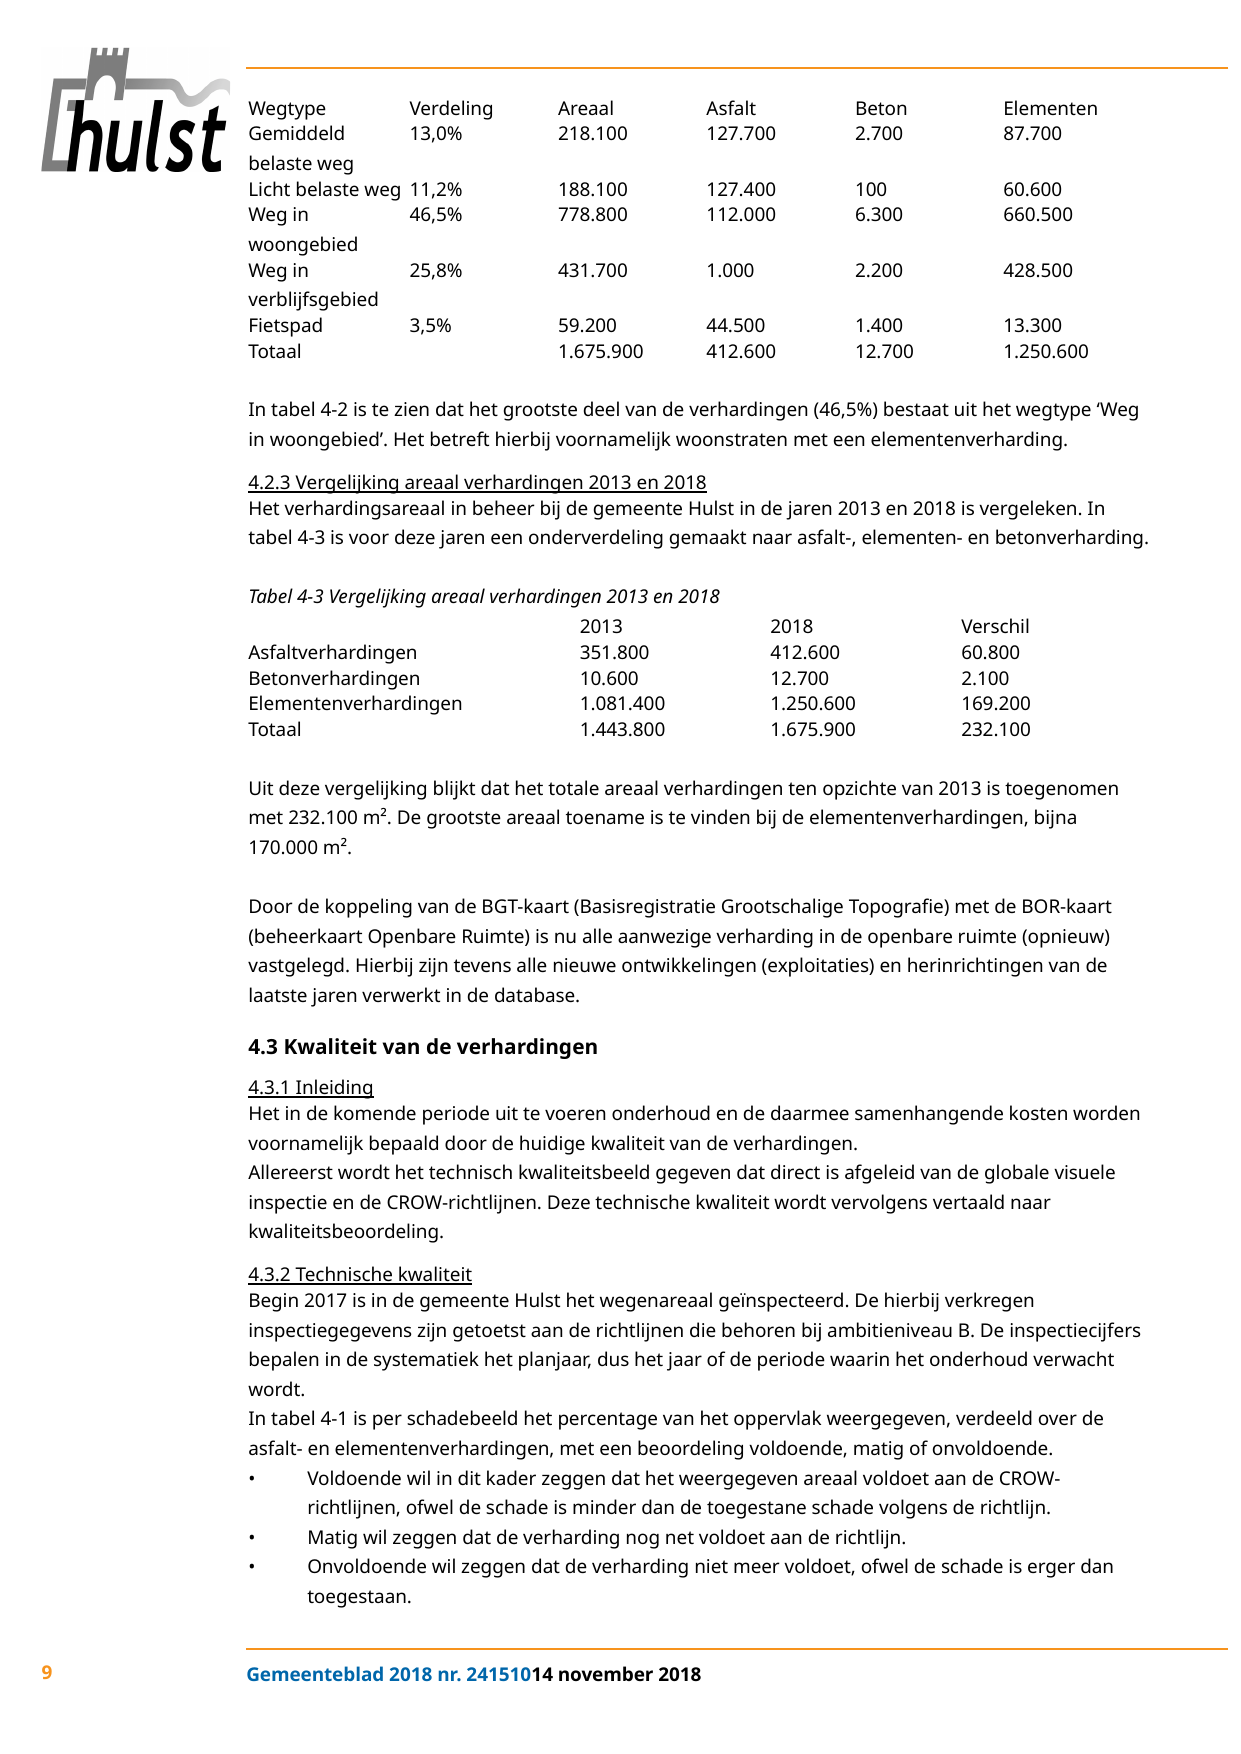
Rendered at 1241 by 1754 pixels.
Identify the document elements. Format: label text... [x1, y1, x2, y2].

table_cell Betonverhardingen [248, 665, 579, 691]
table_cell 431.700 [558, 257, 706, 312]
table_cell 112.000 [706, 202, 855, 257]
table_cell Asfaltverhardingen [248, 639, 579, 665]
table_cell 1.000 [706, 257, 855, 312]
table_cell 12.700 [770, 665, 961, 691]
table_cell Weg in verblijfsgebied [248, 257, 409, 312]
table_header Wegtype [248, 95, 409, 121]
text Het verhardingsareaal in beheer bij de gemeente Hulst in de jaren 2013 en 2018 is vergeleken. In tabel 4-3 is voor deze jaren een onderverdeling gemaakt naar asfalt-, elementen- en betonverharding. [248, 495, 1152, 550]
table_cell 59.200 [558, 312, 706, 338]
table_cell Totaal [248, 716, 579, 742]
table_cell 1.675.900 [770, 716, 961, 742]
table_cell 87.700 [1003, 121, 1152, 176]
table_cell 44.500 [706, 312, 855, 338]
table_header Verdeling [409, 95, 558, 121]
table_cell 13.300 [1003, 312, 1152, 338]
table_cell Fietspad [248, 312, 409, 338]
table_cell Elementenverhardingen [248, 691, 579, 716]
list Matig wil zeggen dat de verharding nog net voldoet aan de richtlijn. [248, 1524, 1152, 1550]
table_cell 10.600 [580, 665, 770, 691]
table_cell Totaal [248, 338, 409, 364]
table_cell 13,0% [409, 121, 558, 176]
text Het in de komende periode uit te voeren onderhoud en de daarmee samenhangende kosten worden voornamelijk bepaald door de huidige kwaliteit van de verhardingen. [248, 1100, 1152, 1155]
table_cell 60.800 [961, 639, 1152, 665]
table_header Areaal [558, 95, 706, 121]
table_cell 11,2% [409, 176, 558, 202]
table_cell 2.100 [961, 665, 1152, 691]
table_cell 778.800 [558, 202, 706, 257]
text 4.3 Kwaliteit van de verhardingen [248, 1032, 1152, 1061]
text Allereerst wordt het technisch kwaliteitsbeeld gegeven dat direct is afgeleid van de globale visuele inspectie en de CROW-richtlijnen. Deze technische kwaliteit wordt vervolgens vertaald naar kwaliteitsbeoordeling. [248, 1159, 1152, 1244]
table_header Verschil [961, 614, 1152, 639]
table_cell 660.500 [1003, 202, 1152, 257]
table_header Asfalt [706, 95, 855, 121]
table_cell 100 [855, 176, 1003, 202]
table_cell Weg in woongebied [248, 202, 409, 257]
table_cell 1.081.400 [580, 691, 770, 716]
table_cell 2.200 [855, 257, 1003, 312]
table_cell 46,5% [409, 202, 558, 257]
table_cell 1.250.600 [770, 691, 961, 716]
text 4.3.2 Technische kwaliteit [248, 1262, 1152, 1287]
table_cell 218.100 [558, 121, 706, 176]
table_header Beton [855, 95, 1003, 121]
text Door de koppeling van de BGT-kaart (Basisregistratie Grootschalige Topografie) met de BOR-kaart (beheerkaart Openbare Ruimte) is nu alle aanwezige verharding in de openbare ruimte (opnieuw) vastgelegd. Hierbij zijn tevens alle nieuwe ontwikkelingen (exploitaties) en herinrichtingen van de laatste jaren verwerkt in de database. [248, 893, 1152, 1008]
text 4.2.3 Vergelijking areaal verhardingen 2013 en 2018 [248, 469, 1152, 495]
text In tabel 4-1 is per schadebeeld het percentage van het oppervlak weergegeven, verdeeld over de asfalt- en elementenverhardingen, met een beoordeling voldoende, matig of onvoldoende. [248, 1406, 1152, 1461]
table_cell [409, 338, 558, 364]
list Onvoldoende wil zeggen dat de verharding niet meer voldoet, ofwel de schade is erger dan toegestaan. [248, 1553, 1152, 1609]
table_cell 169.200 [961, 691, 1152, 716]
table_cell 6.300 [855, 202, 1003, 257]
table_cell 428.500 [1003, 257, 1152, 312]
table_header Elementen [1003, 95, 1152, 121]
table_cell 412.600 [706, 338, 855, 364]
table_cell 1.250.600 [1003, 338, 1152, 364]
text Begin 2017 is in de gemeente Hulst het wegenareaal geïnspecteerd. De hierbij verkregen inspectiegegevens zijn getoetst aan de richtlijnen die behoren bij ambitieniveau B. De inspectiecijfers bepalen in de systematiek het planjaar, dus het jaar of de periode waarin het onderhoud verwacht wordt. [248, 1287, 1152, 1402]
text Uit deze vergelijking blijkt dat het totale areaal verhardingen ten opzichte van 2013 is toegenomen met 232.100 m². De grootste areaal toename is te vinden bij de elementenverhardingen, bijna 170.000 m². [248, 775, 1152, 860]
table_cell 25,8% [409, 257, 558, 312]
table_cell Licht belaste weg [248, 176, 409, 202]
table_cell 351.800 [580, 639, 770, 665]
list Voldoende wil in dit kader zeggen dat het weergegeven areaal voldoet aan de CROW-richtlijnen, ofwel de schade is minder dan de toegestane schade volgens de richtlijn. [248, 1465, 1152, 1520]
table_cell 1.443.800 [580, 716, 770, 742]
table_cell 188.100 [558, 176, 706, 202]
table_cell 1.675.900 [558, 338, 706, 364]
text In tabel 4-2 is te zien dat het grootste deel van de verhardingen (46,5%) bestaat uit het wegtype ‘Weg in woongebied’. Het betreft hierbij voornamelijk woonstraten met een elementenverharding. [248, 397, 1152, 452]
table_cell 1.400 [855, 312, 1003, 338]
table_header 2013 [580, 614, 770, 639]
table_cell 2.700 [855, 121, 1003, 176]
table_cell 3,5% [409, 312, 558, 338]
table_header [248, 614, 579, 639]
table_cell 127.700 [706, 121, 855, 176]
table_cell 412.600 [770, 639, 961, 665]
table_cell 60.600 [1003, 176, 1152, 202]
picture [41, 47, 231, 172]
table_cell Gemiddeld belaste weg [248, 121, 409, 176]
table_header 2018 [770, 614, 961, 639]
table_cell 232.100 [961, 716, 1152, 742]
text 4.3.1 Inleiding [248, 1074, 1152, 1100]
table_cell 12.700 [855, 338, 1003, 364]
text Tabel 4-3 Vergelijking areaal verhardingen 2013 en 2018 [248, 584, 1152, 609]
table_cell 127.400 [706, 176, 855, 202]
